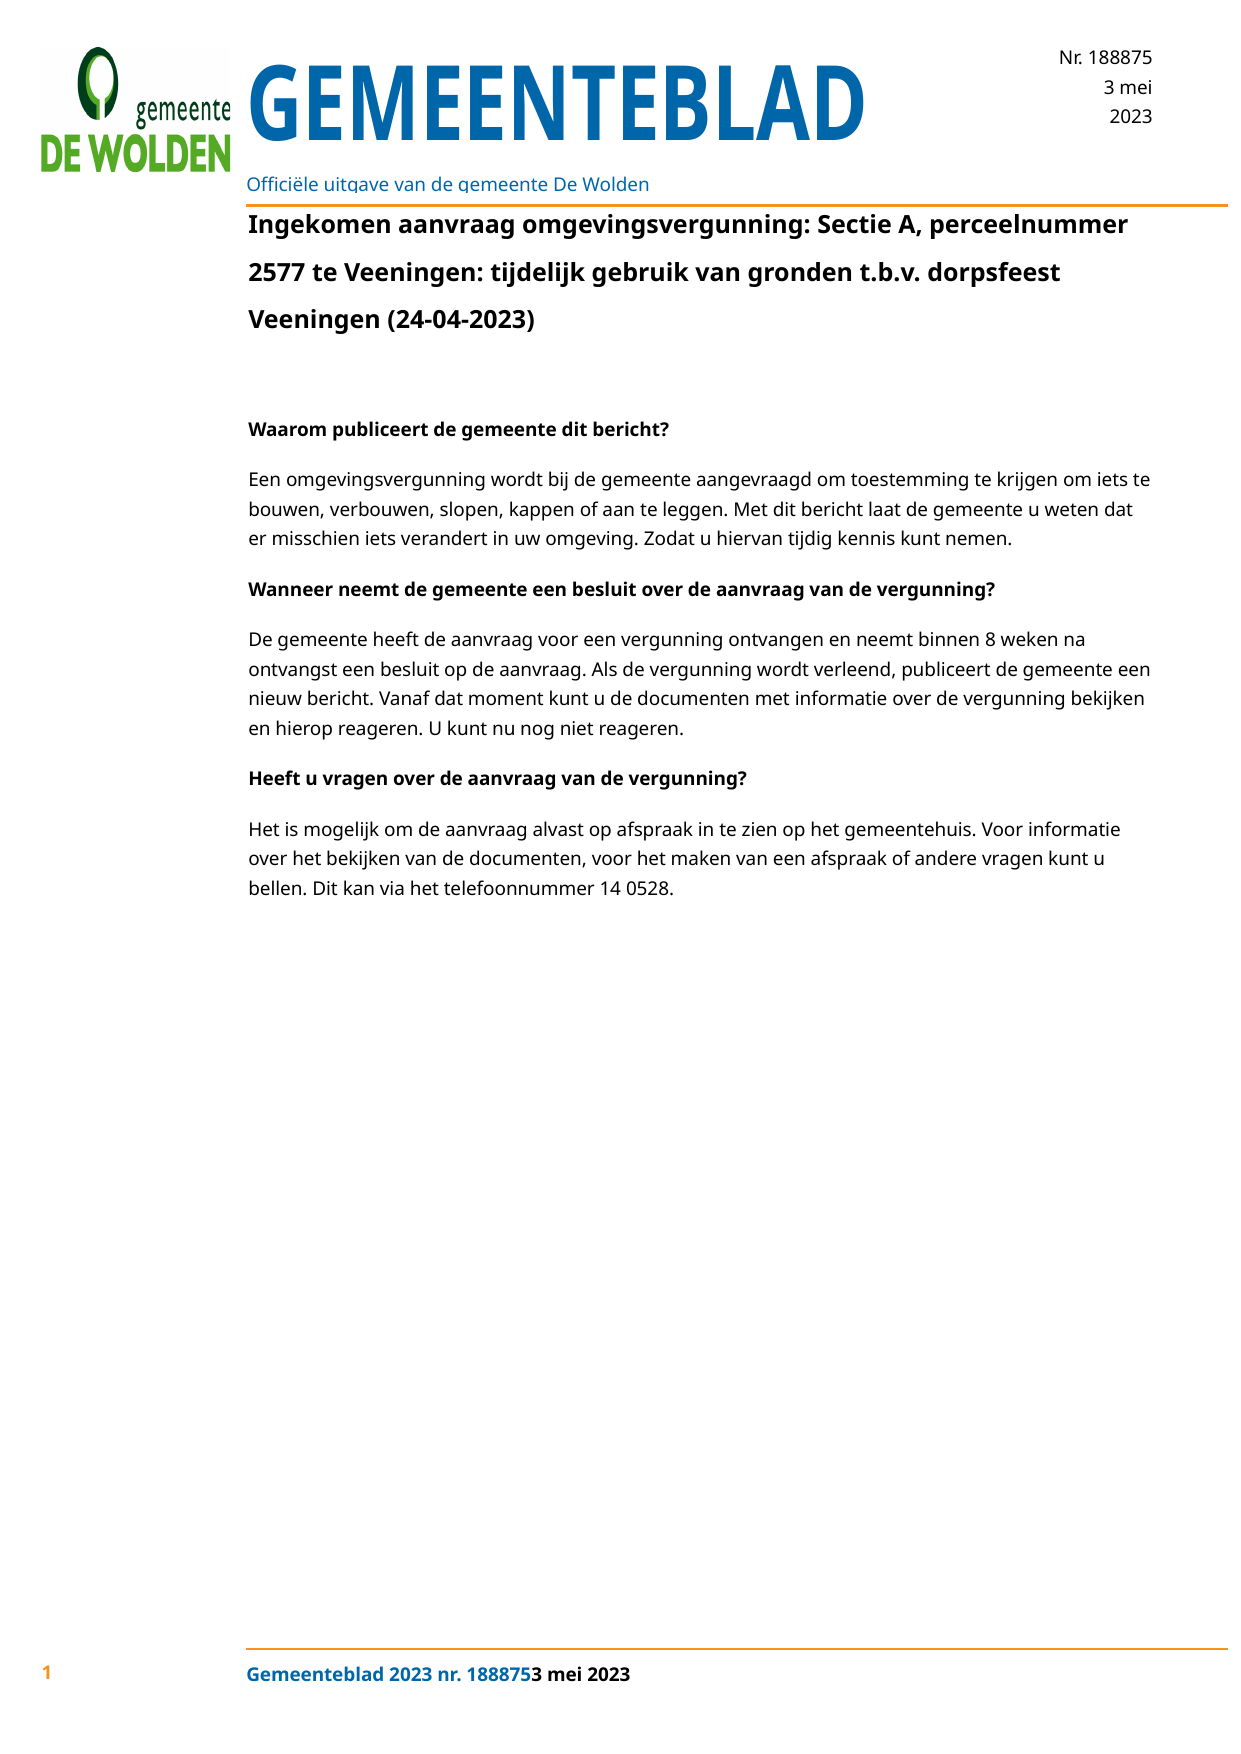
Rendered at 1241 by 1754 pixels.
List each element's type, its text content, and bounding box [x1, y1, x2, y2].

text Het is mogelijk om de aanvraag alvast op afspraak in te zien op het gemeentehuis. Voor informatie over het bekijken van de documenten, voor het maken van een afspraak of andere vragen kunt u bellen. Dit kan via het telefoonnummer 14 0528. [248, 816, 1152, 901]
text Ingekomen aanvraag omgevingsvergunning: Sectie A, perceelnummer 2577 te Veeningen: tijdelijk gebruik van gronden t.b.v. dorpsfeest Veeningen (24-04-2023) [248, 207, 1152, 336]
text Waarom publiceert de gemeente dit bericht? [248, 416, 1152, 442]
text Heeft u vragen over de aanvraag van de vergunning? [248, 766, 1152, 791]
text Wanneer neemt de gemeente een besluit over de aanvraag van de vergunning? [248, 576, 1152, 602]
text De gemeente heeft de aanvraag voor een vergunning ontvangen en neemt binnen 8 weken na ontvangst een besluit op de aanvraag. Als de vergunning wordt verleend, publiceert de gemeente een nieuw bericht. Vanaf dat moment kunt u de documenten met informatie over de vergunning bekijken en hierop reageren. U kunt nu nog niet reageren. [248, 626, 1152, 741]
picture [41, 47, 231, 172]
text Een omgevingsvergunning wordt bij de gemeente aangevraagd om toestemming te krijgen om iets te bouwen, verbouwen, slopen, kappen of aan te leggen. Met dit bericht laat de gemeente u weten dat er misschien iets verandert in uw omgeving. Zodat u hiervan tijdig kennis kunt nemen. [248, 466, 1152, 551]
